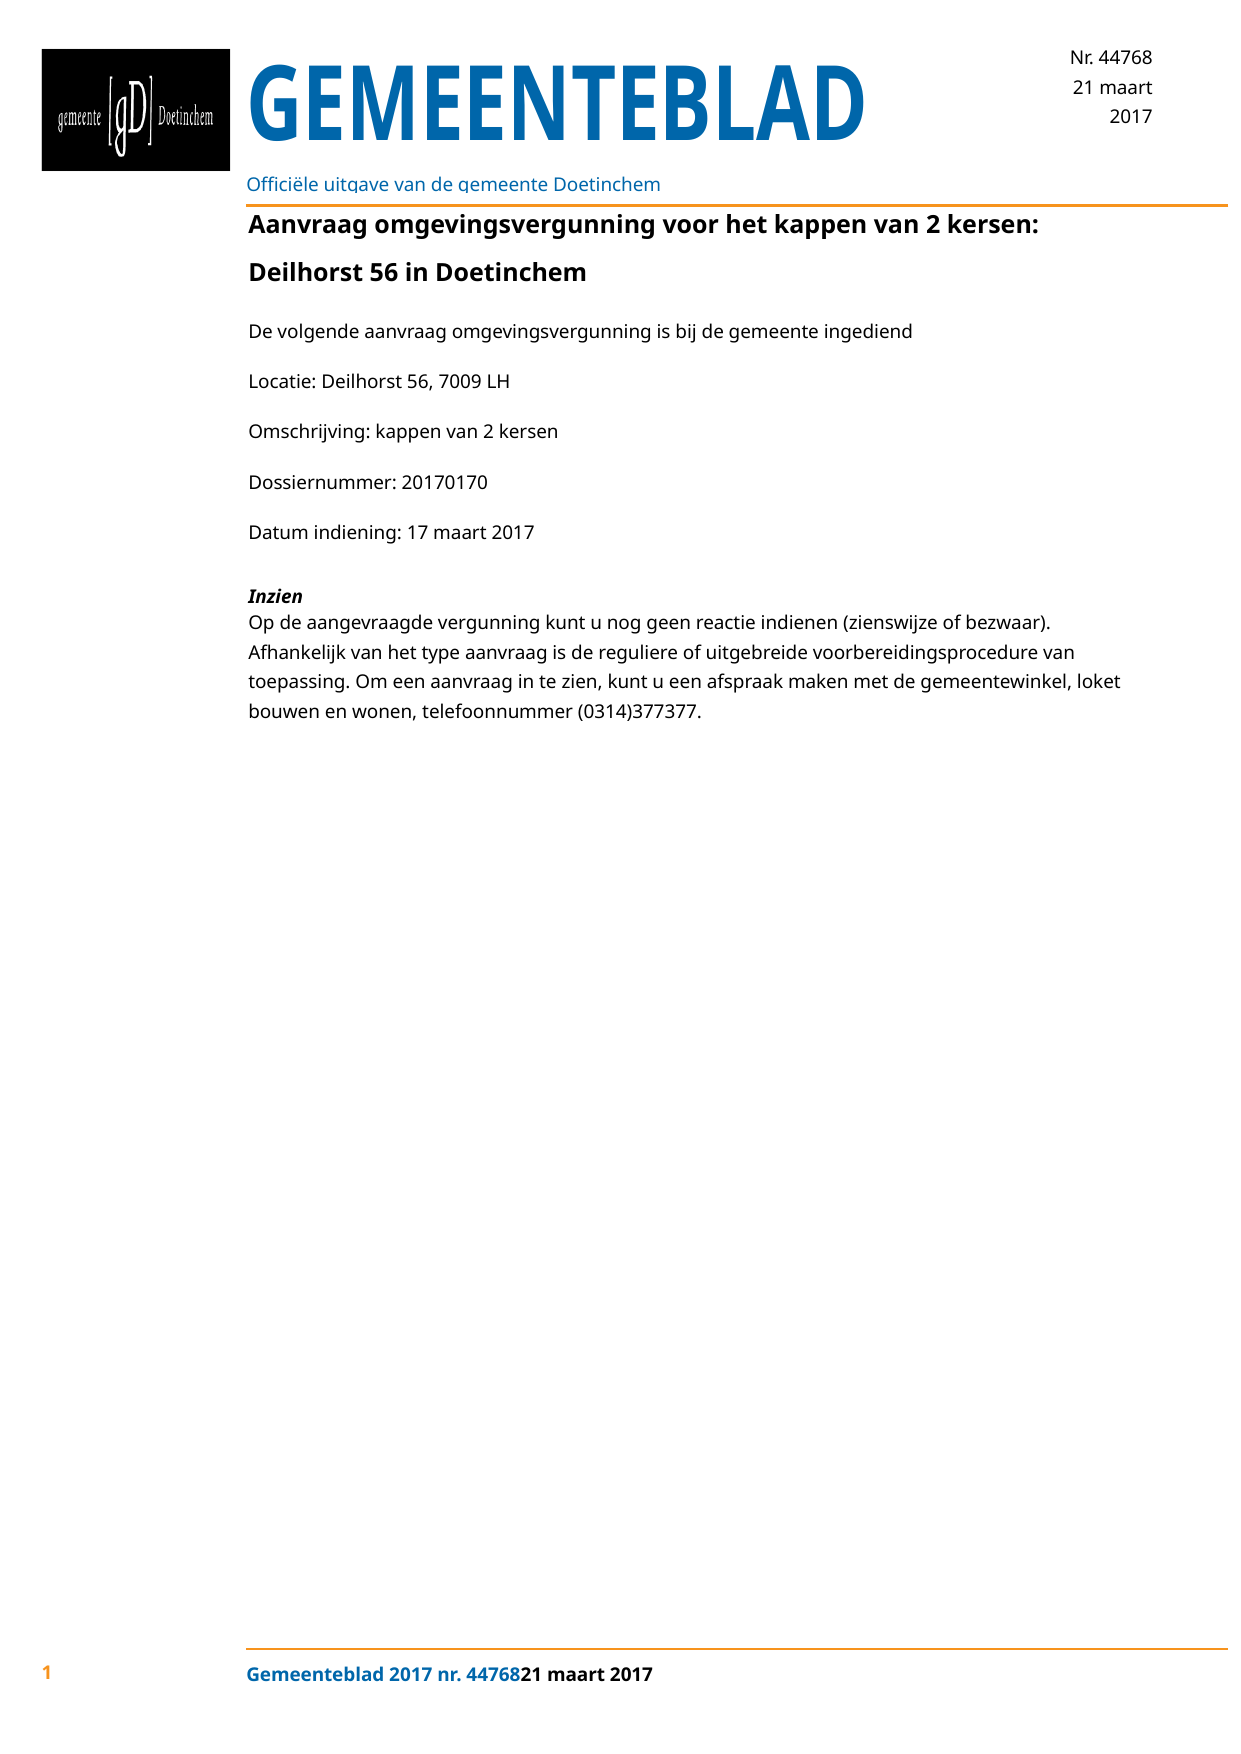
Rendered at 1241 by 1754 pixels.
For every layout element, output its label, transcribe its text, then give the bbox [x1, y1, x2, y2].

text Omschrijving: kappen van 2 kersen [248, 419, 1152, 444]
text Inzien [248, 583, 1152, 609]
text Op de aangevraagde vergunning kunt u nog geen reactie indienen (zienswijze of bezwaar). Afhankelijk van het type aanvraag is de reguliere of uitgebreide voorbereidingsprocedure van toepassing. Om een aanvraag in te zien, kunt u een afspraak maken met de gemeentewinkel, loket bouwen en wonen, telefoonnummer (0314)377377. [248, 609, 1152, 724]
text Dossiernummer: 20170170 [248, 469, 1152, 495]
text Locatie: Deilhorst 56, 7009 LH [248, 368, 1152, 394]
picture [41, 47, 231, 172]
text Datum indiening: 17 maart 2017 [248, 519, 1152, 545]
text De volgende aanvraag omgevingsvergunning is bij de gemeente ingediend [248, 318, 1152, 344]
text Aanvraag omgevingsvergunning voor het kappen van 2 kersen: Deilhorst 56 in Doetinchem [248, 207, 1152, 288]
